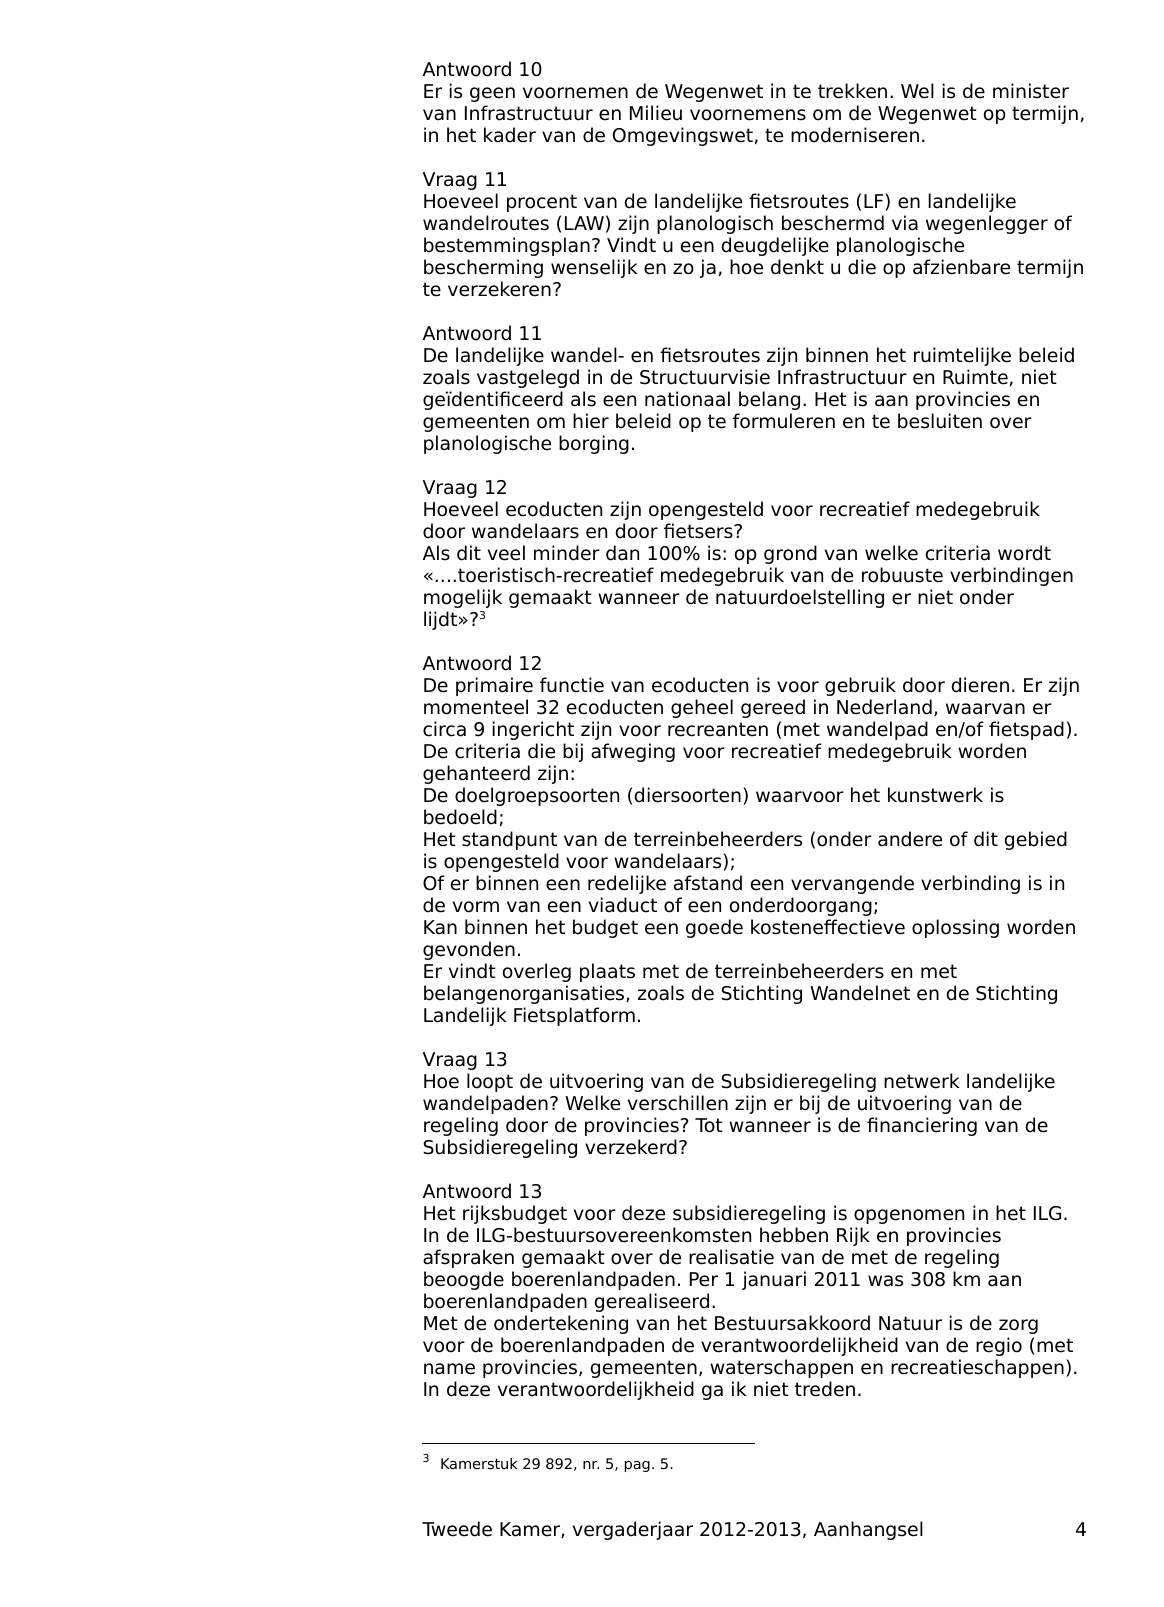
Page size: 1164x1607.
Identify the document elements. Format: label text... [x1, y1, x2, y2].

text Kan binnen het budget een goede kosteneffectieve oplossing worden gevonden. [422, 917, 1087, 961]
text Het rijksbudget voor deze subsidieregeling is opgenomen in het ILG. In de ILG-bestuursovereenkomsten hebben Rijk en provincies afspraken gemaakt over de realisatie van de met de regeling beoogde boerenlandpaden. Per 1 januari 2011 was 308 km aan boerenlandpaden gerealiseerd. [422, 1203, 1087, 1313]
text Vraag 11 [422, 169, 1087, 191]
text Of er binnen een redelijke afstand een vervangende verbinding is in de vorm van een viaduct of een onderdoorgang; [422, 873, 1087, 917]
text Kamerstuk 29 892, nr. 5, pag. 5. [422, 1452, 1087, 1474]
text Antwoord 11 [422, 323, 1087, 345]
text Hoeveel ecoducten zijn opengesteld voor recreatief medegebruik door wandelaars en door fietsers? [422, 499, 1087, 543]
text Vraag 13 [422, 1049, 1087, 1071]
text De landelijke wandel- en fietsroutes zijn binnen het ruimtelijke beleid zoals vastgelegd in de Structuurvisie Infrastructuur en Ruimte, niet geïdentificeerd als een nationaal belang. Het is aan provincies en gemeenten om hier beleid op te formuleren en te besluiten over planologische borging. [422, 345, 1087, 455]
text De doelgroepsoorten (diersoorten) waarvoor het kunstwerk is bedoeld; [422, 785, 1087, 829]
text Antwoord 12 [422, 653, 1087, 675]
text De criteria die bij afweging voor recreatief medegebruik worden gehanteerd zijn: [422, 741, 1087, 785]
text Hoeveel procent van de landelijke fietsroutes (LF) en landelijke wandelroutes (LAW) zijn planologisch beschermd via wegenlegger of bestemmingsplan? Vindt u een deugdelijke planologische bescherming wenselijk en zo ja, hoe denkt u die op afzienbare termijn te verzekeren? [422, 191, 1087, 301]
text Er vindt overleg plaats met de terreinbeheerders en met belangenorganisaties, zoals de Stichting Wandelnet en de Stichting Landelijk Fietsplatform. [422, 961, 1087, 1027]
text Met de ondertekening van het Bestuursakkoord Natuur is de zorg voor de boerenlandpaden de verantwoordelijkheid van de regio (met name provincies, gemeenten, waterschappen en recreatieschappen). In deze verantwoordelijkheid ga ik niet treden. [422, 1313, 1087, 1401]
text Het standpunt van de terreinbeheerders (onder andere of dit gebied is opengesteld voor wandelaars); [422, 829, 1087, 873]
text Antwoord 10 [422, 59, 1087, 81]
text Vraag 12 [422, 477, 1087, 499]
text Als dit veel minder dan 100% is: op grond van welke criteria wordt «....toeristisch-recreatief medegebruik van de robuuste verbindingen mogelijk gemaakt wanneer de natuurdoelstelling er niet onder lijdt»? [422, 543, 1087, 631]
text Er is geen voornemen de Wegenwet in te trekken. Wel is de minister van Infrastructuur en Milieu voornemens om de Wegenwet op termijn, in het kader van de Omgevingswet, te moderniseren. [422, 81, 1087, 147]
text De primaire functie van ecoducten is voor gebruik door dieren. Er zijn momenteel 32 ecoducten geheel gereed in Nederland, waarvan er circa 9 ingericht zijn voor recreanten (met wandelpad en/of fietspad). [422, 675, 1087, 741]
text Antwoord 13 [422, 1181, 1087, 1203]
text Hoe loopt de uitvoering van de Subsidieregeling netwerk landelijke wandelpaden? Welke verschillen zijn er bij de uitvoering van de regeling door de provincies? Tot wanneer is de financiering van de Subsidieregeling verzekerd? [422, 1071, 1087, 1159]
